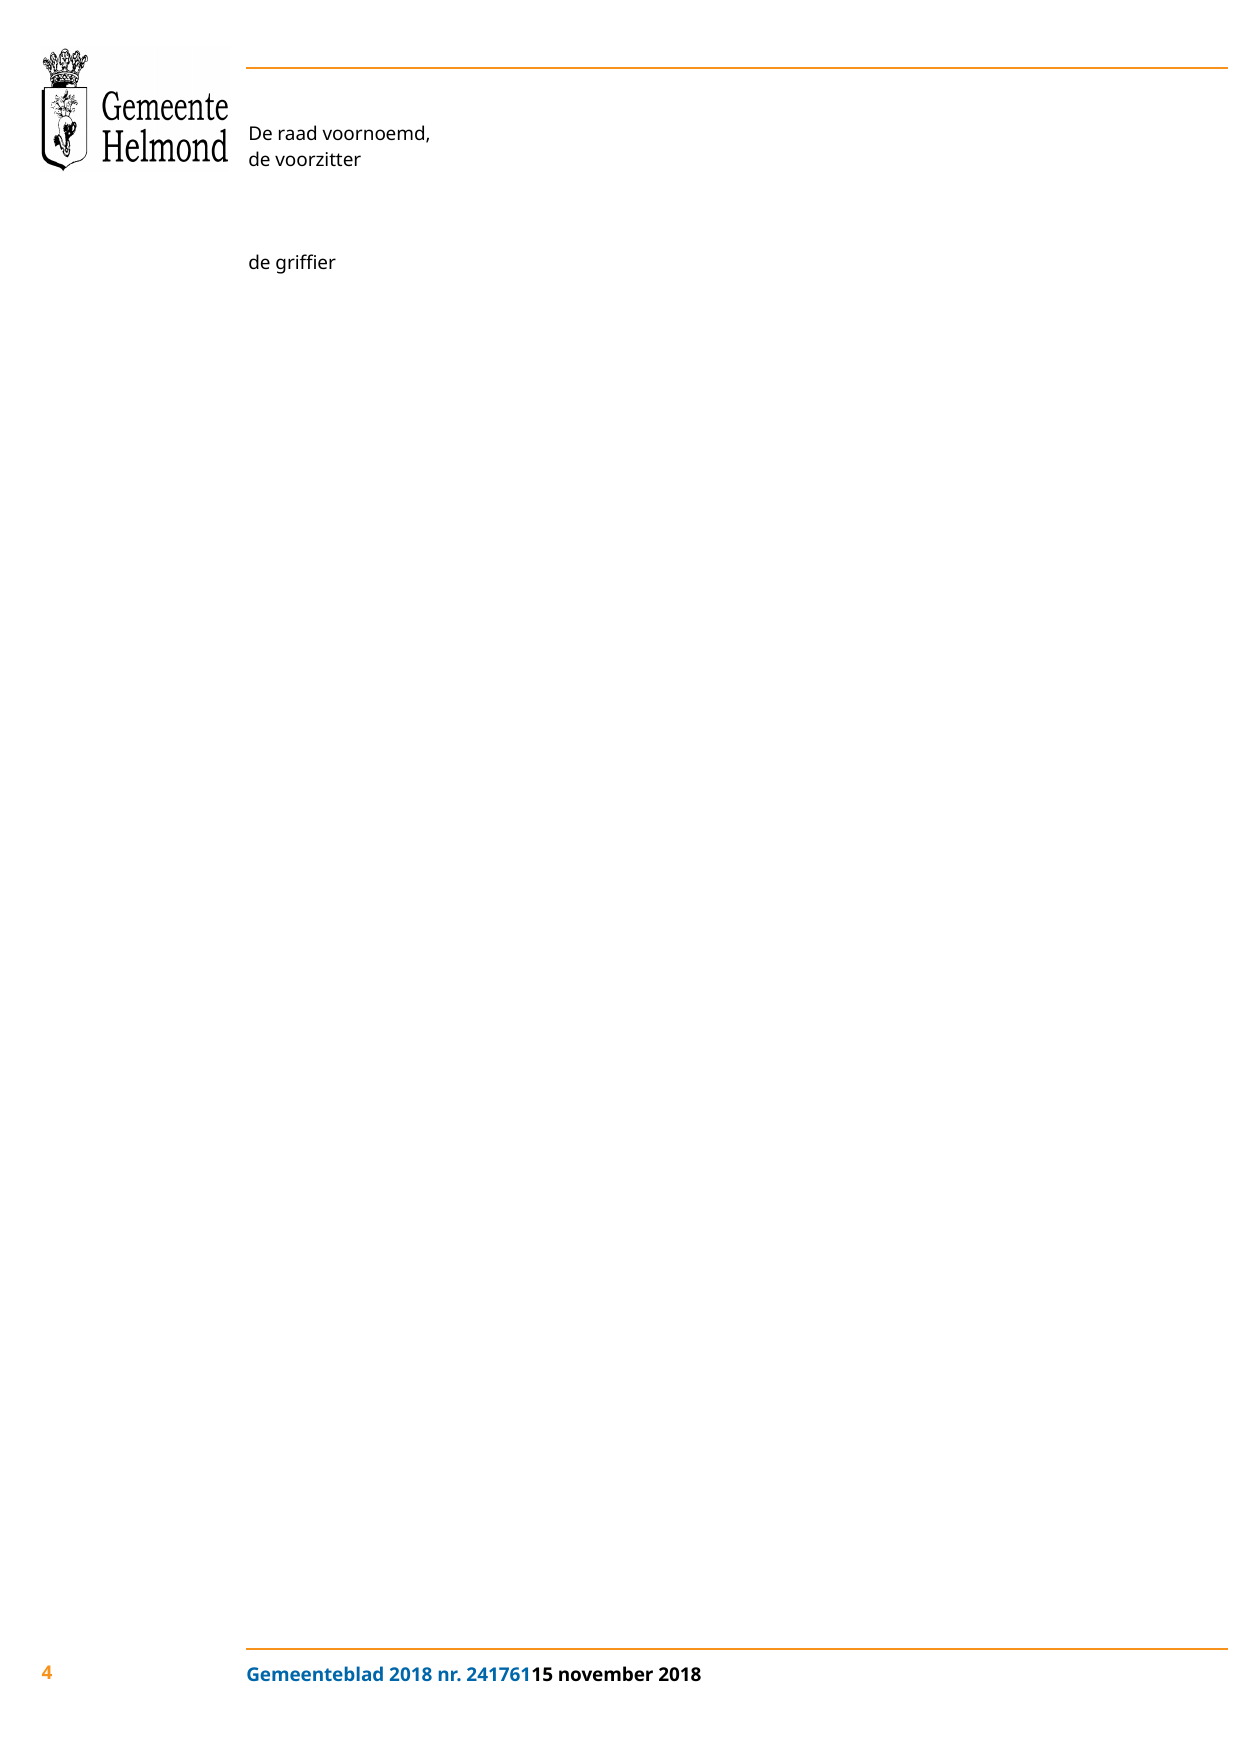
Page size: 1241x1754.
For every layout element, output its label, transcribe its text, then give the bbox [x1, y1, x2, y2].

text De raad voornoemd, [248, 121, 1152, 146]
text de griffier [248, 249, 1152, 275]
picture [41, 47, 231, 172]
text de voorzitter [248, 146, 1152, 172]
